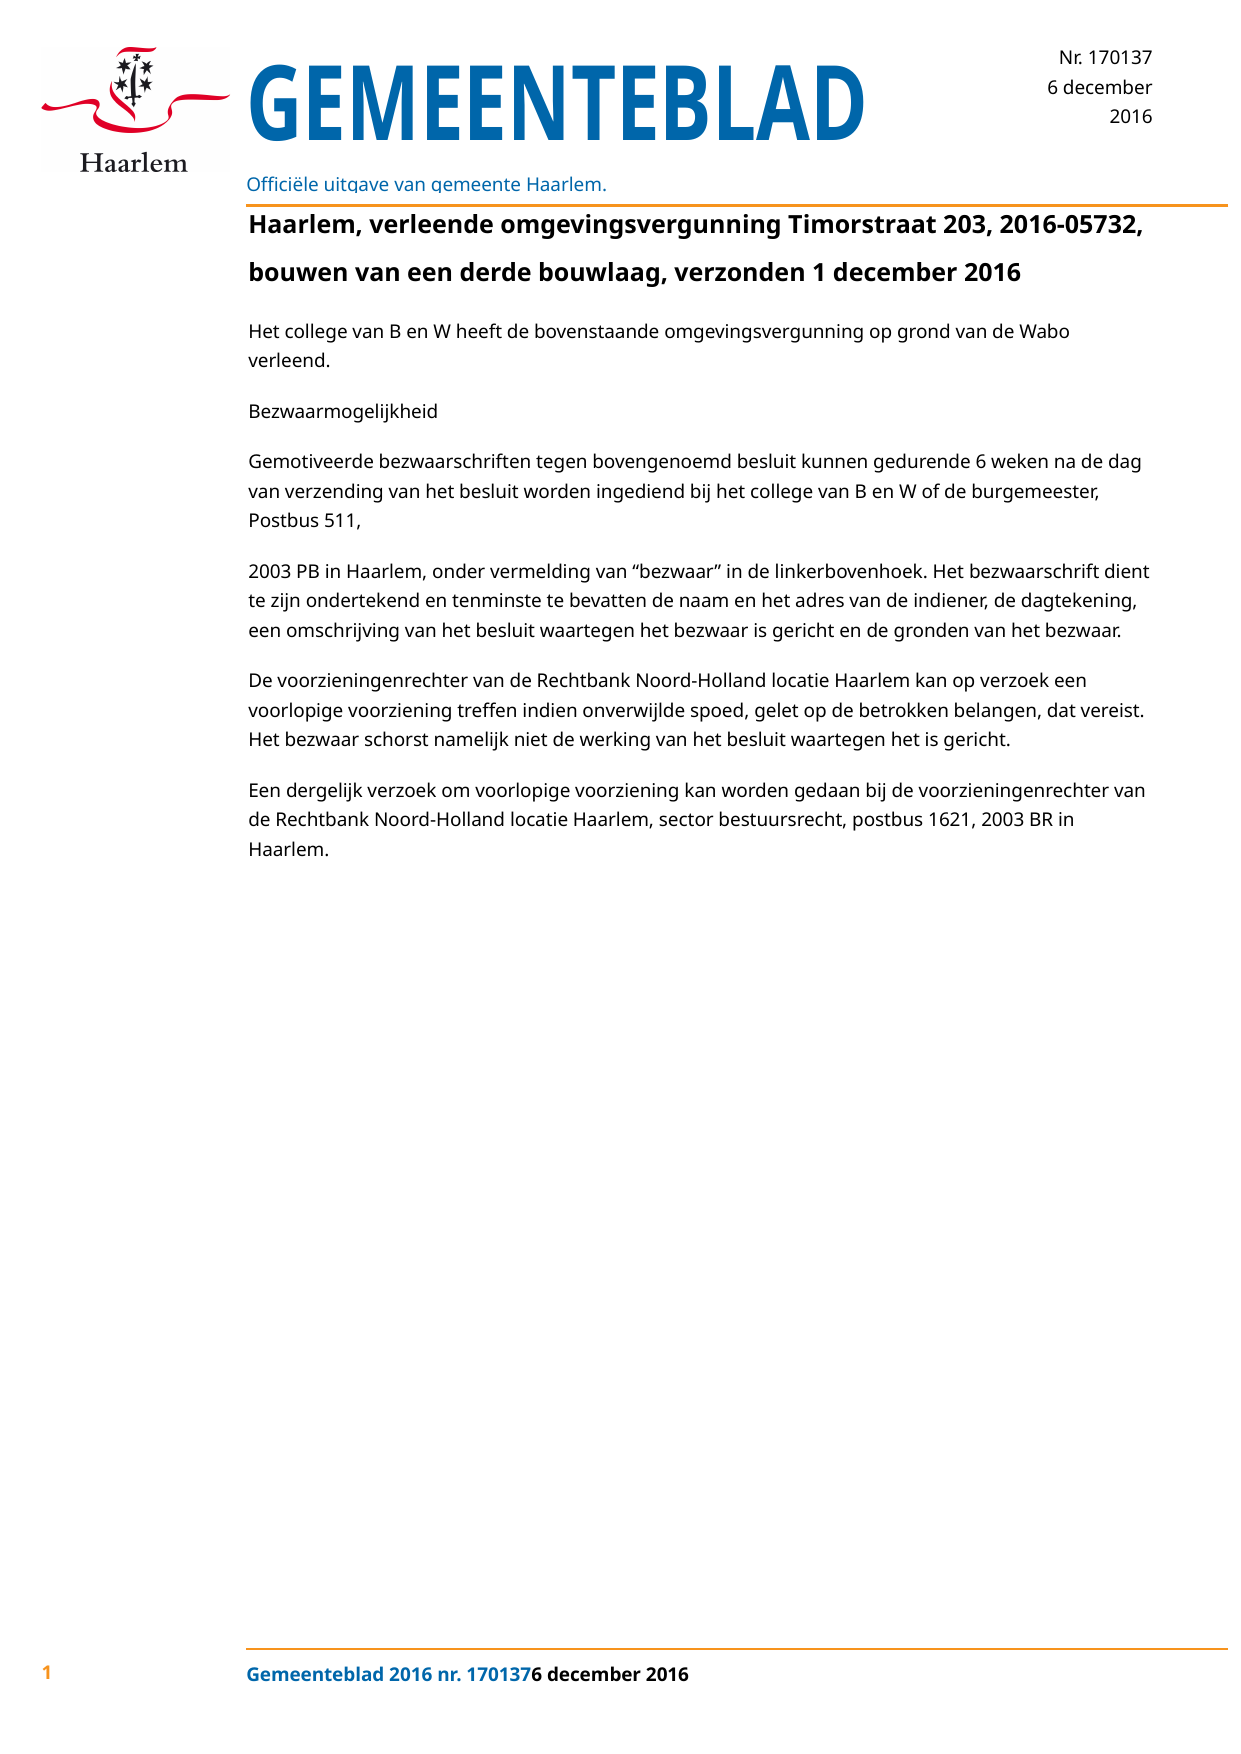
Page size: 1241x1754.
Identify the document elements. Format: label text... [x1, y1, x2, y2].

text Haarlem, verleende omgevingsvergunning Timorstraat 203, 2016-05732, bouwen van een derde bouwlaag, verzonden 1 december 2016 [248, 207, 1152, 288]
text Bezwaarmogelijkheid [248, 398, 1152, 424]
text De voorzieningenrechter van de Rechtbank Noord-Holland locatie Haarlem kan op verzoek een voorlopige voorziening treffen indien onverwijlde spoed, gelet op de betrokken belangen, dat vereist. Het bezwaar schorst namelijk niet de werking van het besluit waartegen het is gericht. [248, 667, 1152, 752]
text Gemotiveerde bezwaarschriften tegen bovengenoemd besluit kunnen gedurende 6 weken na de dag van verzending van het besluit worden ingediend bij het college van B en W of de burgemeester, Postbus 511, [248, 448, 1152, 533]
text 2003 PB in Haarlem, onder vermelding van “bezwaar” in de linkerbovenhoek. Het bezwaarschrift dient te zijn ondertekend en tenminste te bevatten de naam en het adres van de indiener, de dagtekening, een omschrijving van het besluit waartegen het bezwaar is gericht en de gronden van het bezwaar. [248, 558, 1152, 643]
text Een dergelijk verzoek om voorlopige voorziening kan worden gedaan bij de voorzieningenrechter van de Rechtbank Noord-Holland locatie Haarlem, sector bestuursrecht, postbus 1621, 2003 BR in Haarlem. [248, 777, 1152, 862]
text Het college van B en W heeft de bovenstaande omgevingsvergunning op grond van de Wabo verleend. [248, 318, 1152, 373]
picture [41, 47, 231, 172]
